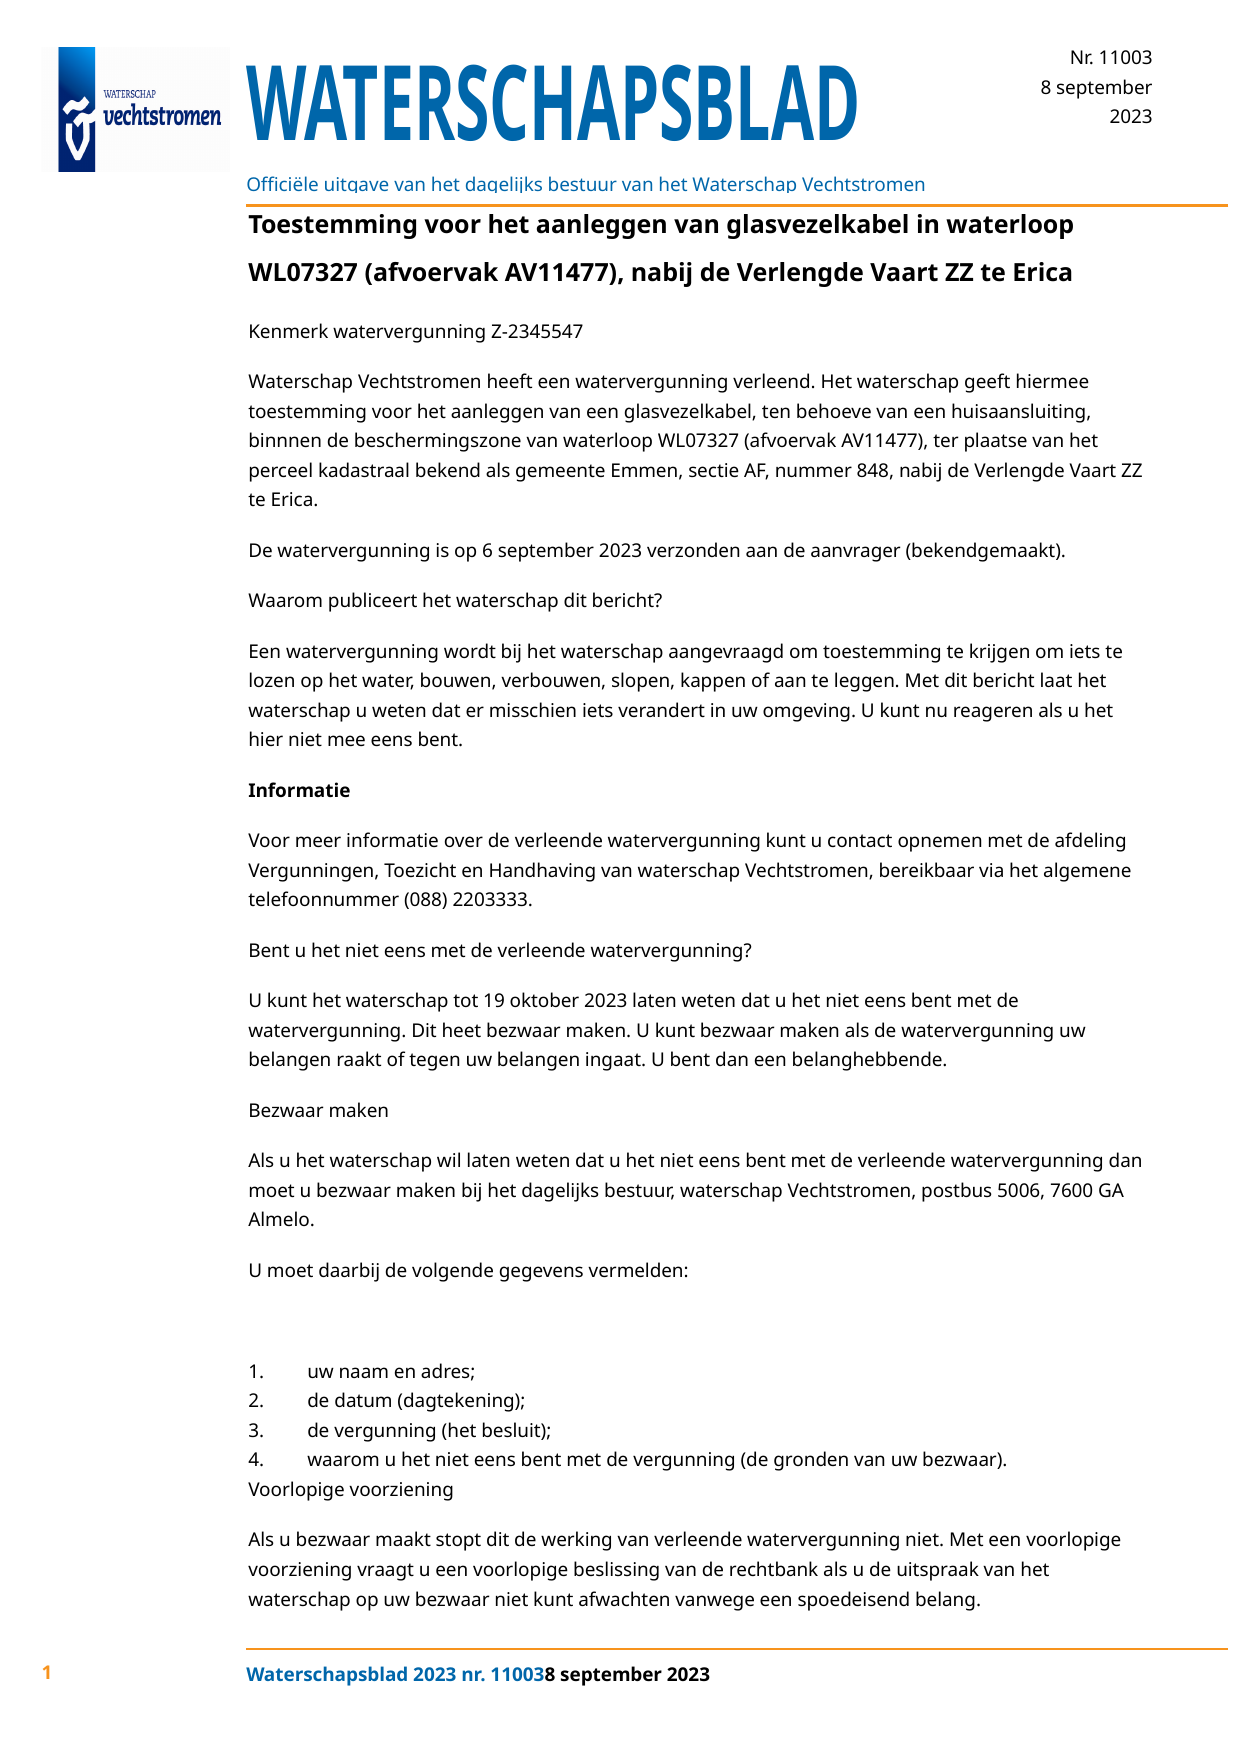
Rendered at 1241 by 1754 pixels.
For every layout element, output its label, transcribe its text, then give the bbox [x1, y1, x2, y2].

text Een watervergunning wordt bij het waterschap aangevraagd om toestemming te krijgen om iets te lozen op het water, bouwen, verbouwen, slopen, kappen of aan te leggen. Met dit bericht laat het waterschap u weten dat er misschien iets verandert in uw omgeving. U kunt nu reageren als u het hier niet mee eens bent. [248, 638, 1152, 752]
text Waarom publiceert het waterschap dit bericht? [248, 587, 1152, 613]
text U kunt het waterschap tot 19 oktober 2023 laten weten dat u het niet eens bent met de watervergunning. Dit heet bezwaar maken. U kunt bezwaar maken als de watervergunning uw belangen raakt of tegen uw belangen ingaat. U bent dan een belanghebbende. [248, 987, 1152, 1072]
text Informatie [248, 777, 1152, 803]
text Kenmerk watervergunning Z-2345547 [248, 318, 1152, 344]
list uw naam en adres; [248, 1358, 1152, 1384]
text Als u het waterschap wil laten weten dat u het niet eens bent met de verleende watervergunning dan moet u bezwaar maken bij het dagelijks bestuur, waterschap Vechtstromen, postbus 5006, 7600 GA Almelo. [248, 1147, 1152, 1232]
text Toestemming voor het aanleggen van glasvezelkabel in waterloop WL07327 (afvoervak AV11477), nabij de Verlengde Vaart ZZ te Erica [248, 207, 1152, 288]
list waarom u het niet eens bent met de vergunning (de gronden van uw bezwaar). [248, 1447, 1152, 1472]
text U moet daarbij de volgende gegevens vermelden: [248, 1257, 1152, 1283]
list de vergunning (het besluit); [248, 1417, 1152, 1443]
text Voorlopige voorziening [248, 1476, 1152, 1502]
text Als u bezwaar maakt stopt dit de werking van verleende watervergunning niet. Met een voorlopige voorziening vraagt u een voorlopige beslissing van de rechtbank als u de uitspraak van het waterschap op uw bezwaar niet kunt afwachten vanwege een spoedeisend belang. [248, 1527, 1152, 1612]
picture [41, 47, 231, 172]
list de datum (dagtekening); [248, 1387, 1152, 1413]
text Waterschap Vechtstromen heeft een watervergunning verleend. Het waterschap geeft hiermee toestemming voor het aanleggen van een glasvezelkabel, ten behoeve van een huisaansluiting, binnnen de beschermingszone van waterloop WL07327 (afvoervak AV11477), ter plaatse van het perceel kadastraal bekend als gemeente Emmen, sectie AF, nummer 848, nabij de Verlengde Vaart ZZ te Erica. [248, 368, 1152, 512]
text Voor meer informatie over de verleende watervergunning kunt u contact opnemen met de afdeling Vergunningen, Toezicht en Handhaving van waterschap Vechtstromen, bereikbaar via het algemene telefoonnummer (088) 2203333. [248, 827, 1152, 912]
text De watervergunning is op 6 september 2023 verzonden aan de aanvrager (bekendgemaakt). [248, 537, 1152, 563]
text Bent u het niet eens met de verleende watervergunning? [248, 937, 1152, 963]
text Bezwaar maken [248, 1097, 1152, 1123]
